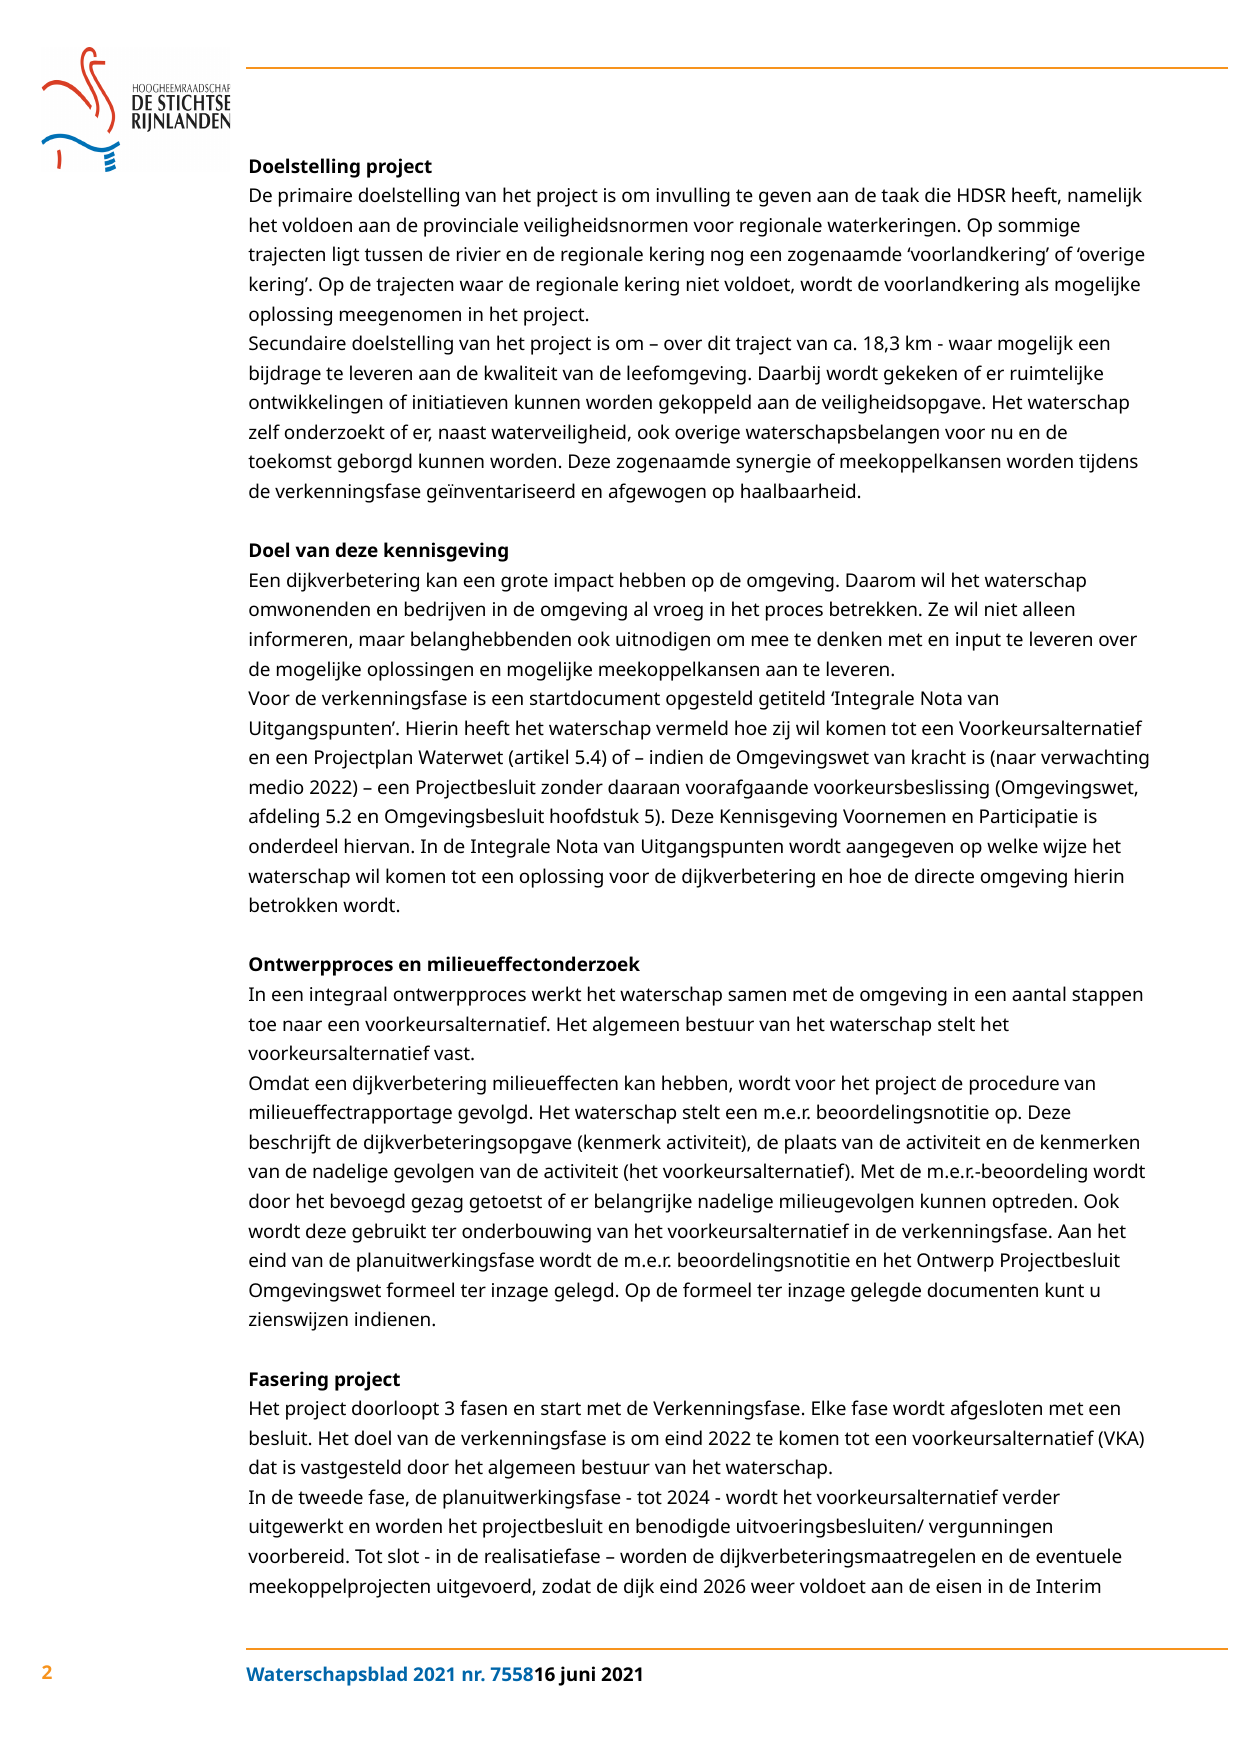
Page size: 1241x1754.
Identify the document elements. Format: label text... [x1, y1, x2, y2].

text In een integraal ontwerpproces werkt het waterschap samen met de omgeving in een aantal stappen toe naar een voorkeursalternatief. Het algemeen bestuur van het waterschap stelt het voorkeursalternatief vast. [248, 981, 1152, 1066]
text Een dijkverbetering kan een grote impact hebben op de omgeving. Daarom wil het waterschap omwonenden en bedrijven in de omgeving al vroeg in het proces betrekken. Ze wil niet alleen informeren, maar belanghebbenden ook uitnodigen om mee te denken met en input te leveren over de mogelijke oplossingen en mogelijke meekoppelkansen aan te leveren. [248, 567, 1152, 681]
text Omdat een dijkverbetering milieueffecten kan hebben, wordt voor het project de procedure van milieueffectrapportage gevolgd. Het waterschap stelt een m.e.r. beoordelingsnotitie op. Deze beschrijft de dijkverbeteringsopgave (kenmerk activiteit), de plaats van de activiteit en de kenmerken van de nadelige gevolgen van de activiteit (het voorkeursalternatief). Met de m.e.r.-beoordeling wordt door het bevoegd gezag getoetst of er belangrijke nadelige milieugevolgen kunnen optreden. Ook wordt deze gebruikt ter onderbouwing van het voorkeursalternatief in de verkenningsfase. Aan het eind van de planuitwerkingsfase wordt de m.e.r. beoordelingsnotitie en het Ontwerp Projectbesluit Omgevingswet formeel ter inzage gelegd. Op de formeel ter inzage gelegde documenten kunt u zienswijzen indienen. [248, 1070, 1152, 1332]
text Doel van deze kennisgeving [248, 537, 1152, 563]
picture [41, 47, 231, 172]
text In de tweede fase, de planuitwerkingsfase - tot 2024 - wordt het voorkeursalternatief verder uitgewerkt en worden het projectbesluit en benodigde uitvoeringsbesluiten/ vergunningen voorbereid. Tot slot - in de realisatiefase – worden de dijkverbeteringsmaatregelen en de eventuele meekoppelprojecten uitgevoerd, zodat de dijk eind 2026 weer voldoet aan de eisen in de Interim [248, 1484, 1152, 1598]
text Secundaire doelstelling van het project is om – over dit traject van ca. 18,3 km - waar mogelijk een bijdrage te leveren aan de kwaliteit van de leefomgeving. Daarbij wordt gekeken of er ruimtelijke ontwikkelingen of initiatieven kunnen worden gekoppeld aan de veiligheidsopgave. Het waterschap zelf onderzoekt of er, naast waterveiligheid, ook overige waterschapsbelangen voor nu en de toekomst geborgd kunnen worden. Deze zogenaamde synergie of meekoppelkansen worden tijdens de verkenningsfase geïnventariseerd en afgewogen op haalbaarheid. [248, 330, 1152, 504]
text Het project doorloopt 3 fasen en start met de Verkenningsfase. Elke fase wordt afgesloten met een besluit. Het doel van de verkenningsfase is om eind 2022 te komen tot een voorkeursalternatief (VKA) dat is vastgesteld door het algemeen bestuur van het waterschap. [248, 1395, 1152, 1480]
text Doelstelling project [248, 153, 1152, 178]
text De primaire doelstelling van het project is om invulling te geven aan de taak die HDSR heeft, namelijk het voldoen aan de provinciale veiligheidsnormen voor regionale waterkeringen. Op sommige trajecten ligt tussen de rivier en de regionale kering nog een zogenaamde ‘voorlandkering’ of ‘overige kering’. Op de trajecten waar de regionale kering niet voldoet, wordt de voorlandkering als mogelijke oplossing meegenomen in het project. [248, 182, 1152, 326]
text Ontwerpproces en milieueffectonderzoek [248, 952, 1152, 977]
text Voor de verkenningsfase is een startdocument opgesteld getiteld ‘Integrale Nota van Uitgangspunten’. Hierin heeft het waterschap vermeld hoe zij wil komen tot een Voorkeursalternatief en een Projectplan Waterwet (artikel 5.4) of – indien de Omgevingswet van kracht is (naar verwachting medio 2022) – een Projectbesluit zonder daaraan voorafgaande voorkeursbeslissing (Omgevingswet, afdeling 5.2 en Omgevingsbesluit hoofdstuk 5). Deze Kennisgeving Voornemen en Participatie is onderdeel hiervan. In de Integrale Nota van Uitgangspunten wordt aangegeven op welke wijze het waterschap wil komen tot een oplossing voor de dijkverbetering en hoe de directe omgeving hierin betrokken wordt. [248, 685, 1152, 918]
text Fasering project [248, 1366, 1152, 1391]
